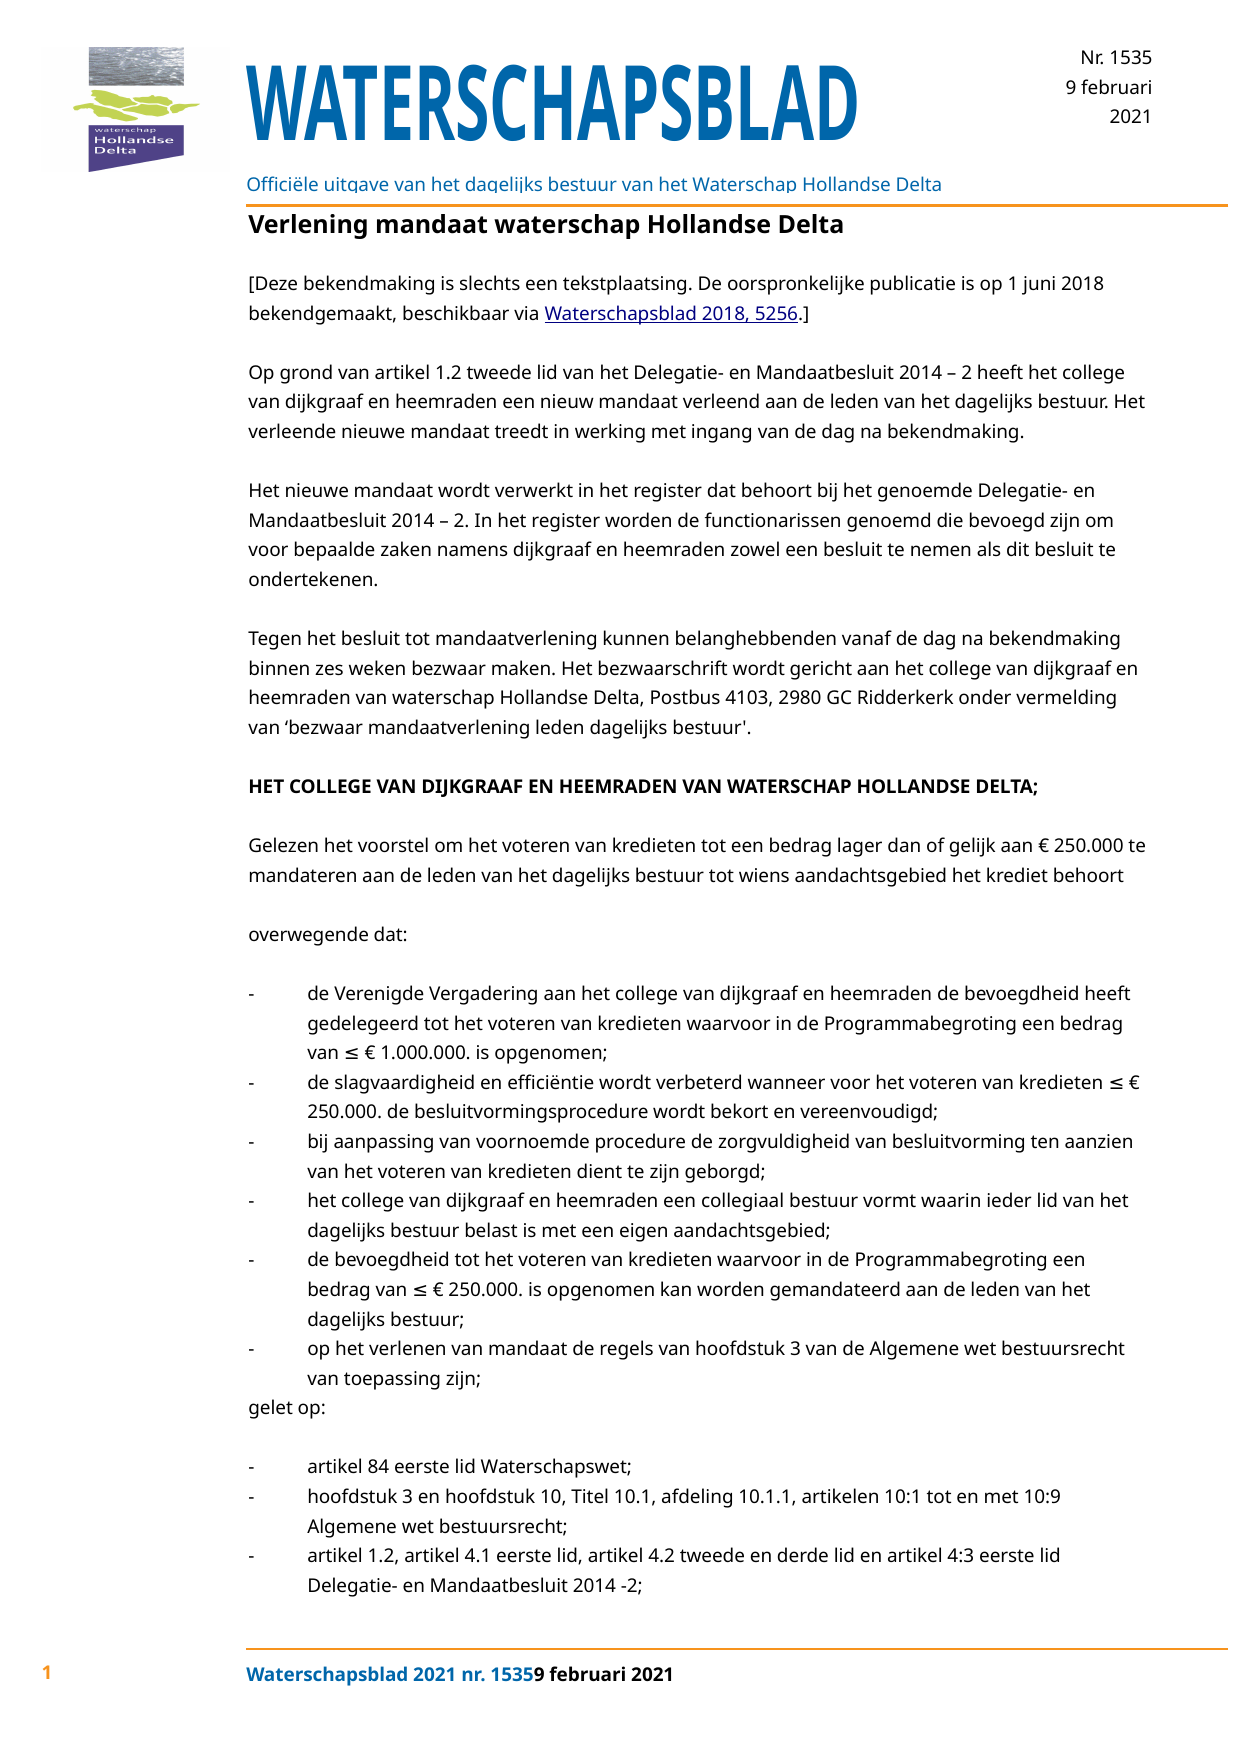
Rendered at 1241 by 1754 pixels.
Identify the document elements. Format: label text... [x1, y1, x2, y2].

picture [41, 47, 231, 172]
text Verlening mandaat waterschap Hollandse Delta [248, 207, 1152, 241]
text overwegende dat: [248, 921, 1152, 947]
list de bevoegdheid tot het voteren van kredieten waarvoor in de Programmabegroting een bedrag van ≤ € 250.000. is opgenomen kan worden gemandateerd aan de leden van het dagelijks bestuur; [248, 1247, 1152, 1331]
list de slagvaardigheid en efficiëntie wordt verbeterd wanneer voor het voteren van kredieten ≤ € 250.000. de besluitvormingsprocedure wordt bekort en vereenvoudigd; [248, 1069, 1152, 1124]
text HET COLLEGE VAN DIJKGRAAF EN HEEMRADEN VAN WATERSCHAP HOLLANDSE DELTA; [248, 773, 1152, 799]
text Gelezen het voorstel om het voteren van kredieten tot een bedrag lager dan of gelijk aan € 250.000 te mandateren aan de leden van het dagelijks bestuur tot wiens aandachtsgebied het krediet behoort [248, 832, 1152, 888]
text gelet op: [248, 1394, 1152, 1420]
list hoofdstuk 3 en hoofdstuk 10, Titel 10.1, afdeling 10.1.1, artikelen 10:1 tot en met 10:9 Algemene wet bestuursrecht; [248, 1483, 1152, 1538]
list artikel 84 eerste lid Waterschapswet; [248, 1454, 1152, 1479]
text Tegen het besluit tot mandaatverlening kunnen belanghebbenden vanaf de dag na bekendmaking binnen zes weken bezwaar maken. Het bezwaarschrift wordt gericht aan het college van dijkgraaf en heemraden van waterschap Hollandse Delta, Postbus 4103, 2980 GC Ridderkerk onder vermelding van ‘bezwaar mandaatverlening leden dagelijks bestuur'. [248, 625, 1152, 740]
list de Verenigde Vergadering aan het college van dijkgraaf en heemraden de bevoegdheid heeft gedelegeerd tot het voteren van kredieten waarvoor in de Programmabegroting een bedrag van ≤ € 1.000.000. is opgenomen; [248, 980, 1152, 1065]
list het college van dijkgraaf en heemraden een collegiaal bestuur vormt waarin ieder lid van het dagelijks bestuur belast is met een eigen aandachtsgebied; [248, 1187, 1152, 1243]
list artikel 1.2, artikel 4.1 eerste lid, artikel 4.2 tweede en derde lid en artikel 4:3 eerste lid Delegatie- en Mandaatbesluit 2014 -2; [248, 1542, 1152, 1598]
list op het verlenen van mandaat de regels van hoofdstuk 3 van de Algemene wet bestuursrecht van toepassing zijn; [248, 1335, 1152, 1391]
text [Deze bekendmaking is slechts een tekstplaatsing. De oorspronkelijke publicatie is op 1 juni 2018 bekendgemaakt, beschikbaar via Waterschapsblad 2018, 5256.] [248, 270, 1152, 326]
list bij aanpassing van voornoemde procedure de zorgvuldigheid van besluitvorming ten aanzien van het voteren van kredieten dient te zijn geborgd; [248, 1128, 1152, 1183]
text Op grond van artikel 1.2 tweede lid van het Delegatie- en Mandaatbesluit 2014 – 2 heeft het college van dijkgraaf en heemraden een nieuw mandaat verleend aan de leden van het dagelijks bestuur. Het verleende nieuwe mandaat treedt in werking met ingang van de dag na bekendmaking. [248, 359, 1152, 444]
text Het nieuwe mandaat wordt verwerkt in het register dat behoort bij het genoemde Delegatie- en Mandaatbesluit 2014 – 2. In het register worden de functionarissen genoemd die bevoegd zijn om voor bepaalde zaken namens dijkgraaf en heemraden zowel een besluit te nemen als dit besluit te ondertekenen. [248, 477, 1152, 592]
